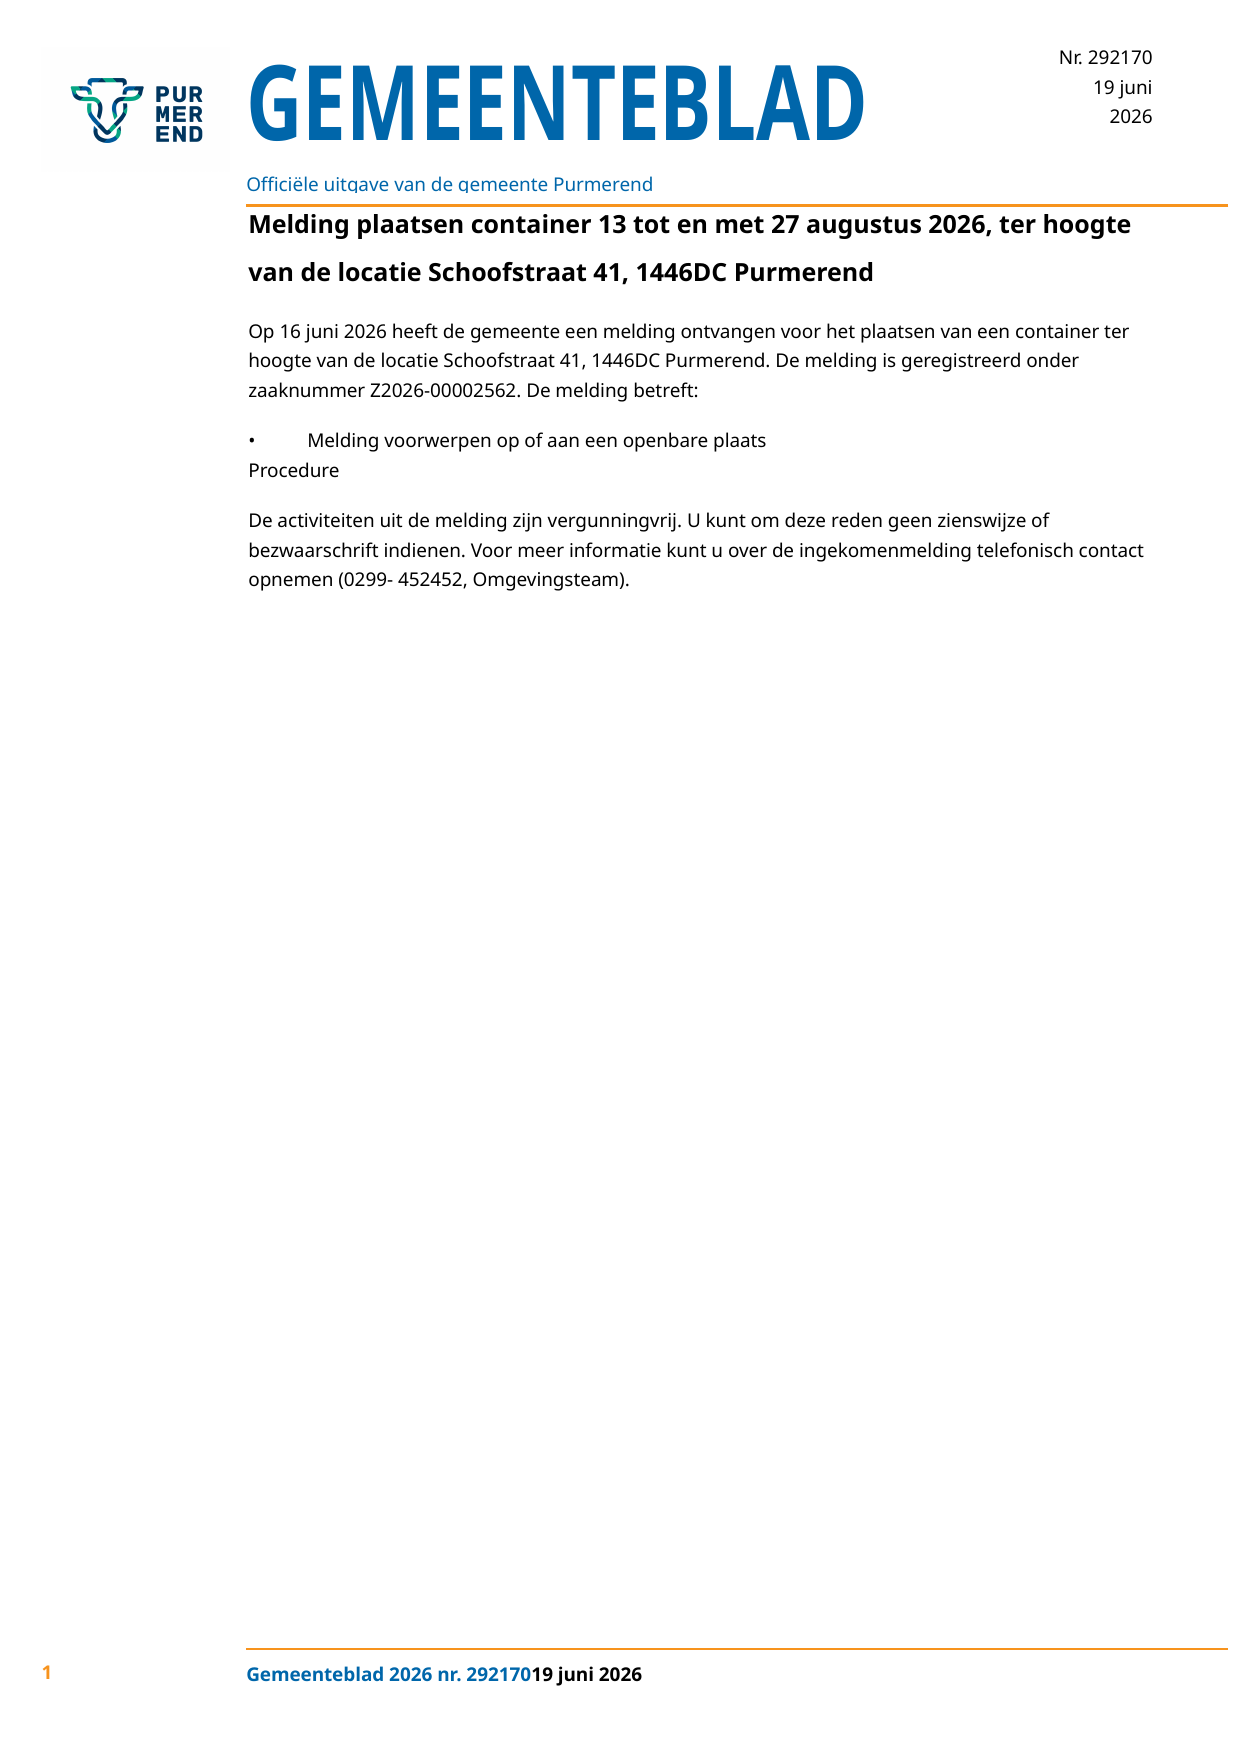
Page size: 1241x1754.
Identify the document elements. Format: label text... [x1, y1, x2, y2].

text De activiteiten uit de melding zijn vergunningvrij. U kunt om deze reden geen zienswijze of bezwaarschrift indienen. Voor meer informatie kunt u over de ingekomenmelding telefonisch contact opnemen (0299- 452452, Omgevingsteam). [248, 507, 1152, 592]
text Procedure [248, 457, 1152, 483]
text Melding plaatsen container 13 tot en met 27 augustus 2026, ter hoogte van de locatie Schoofstraat 41, 1446DC Purmerend [248, 207, 1152, 288]
list Melding voorwerpen op of aan een openbare plaats [248, 427, 1152, 453]
picture [41, 47, 231, 172]
text Op 16 juni 2026 heeft de gemeente een melding ontvangen voor het plaatsen van een container ter hoogte van de locatie Schoofstraat 41, 1446DC Purmerend. De melding is geregistreerd onder zaaknummer Z2026-00002562. De melding betreft: [248, 318, 1152, 403]
